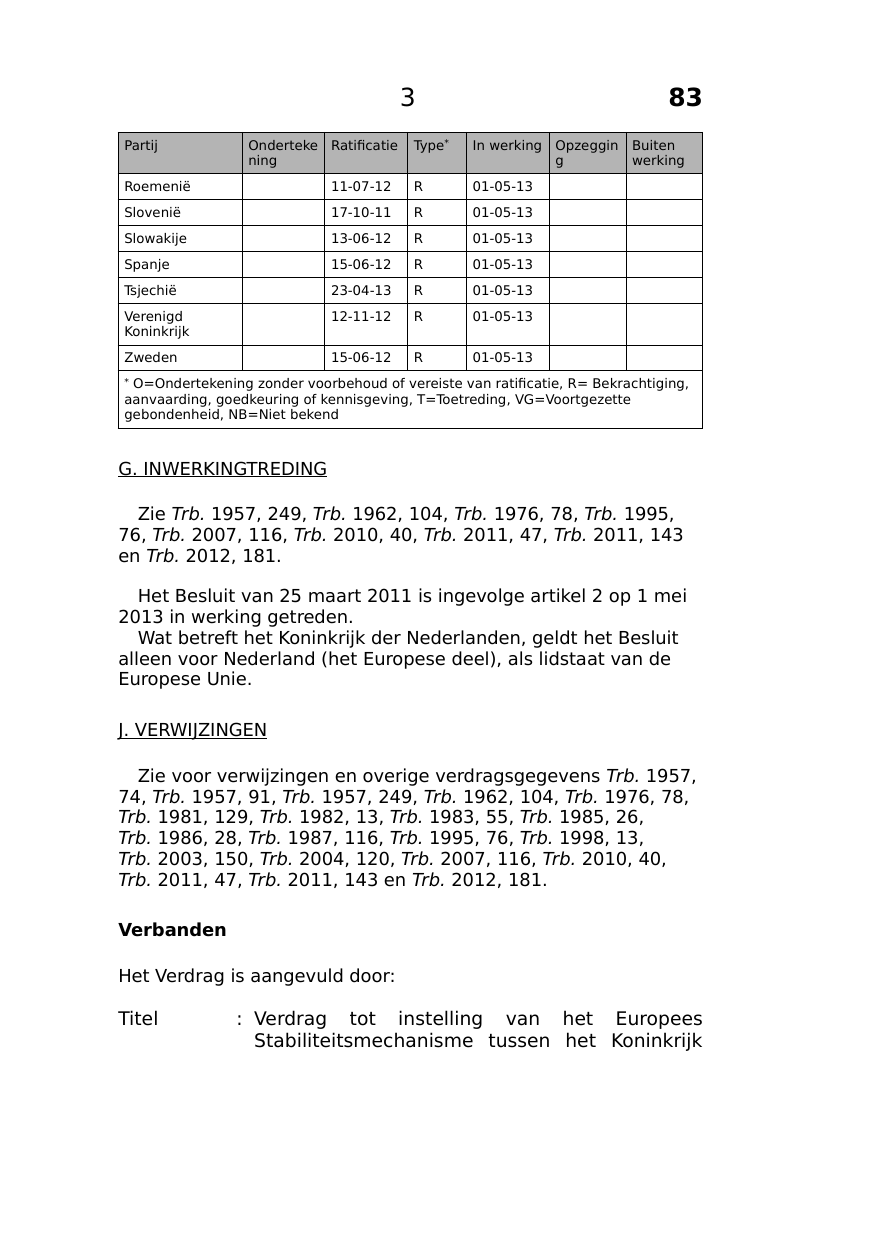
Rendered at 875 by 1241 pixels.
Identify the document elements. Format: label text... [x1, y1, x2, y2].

table_cell [627, 252, 702, 277]
table_cell Slowakije [119, 226, 242, 251]
table_cell 12-11-12 [325, 304, 407, 344]
table_header : [236, 1009, 254, 1052]
table_header Ondertekening [243, 133, 324, 173]
table_cell [243, 174, 324, 199]
table_cell 13-06-12 [325, 226, 407, 251]
text Zie voor verwijzingen en overige verdragsgegevens Trb. 1957, 74, Trb. 1957, 91, Trb. 1957, 249, Trb. 1962, 104, Trb. 1976, 78, Trb. 1981, 129, Trb. 1982, 13, Trb. 1983, 55, Trb. 1985, 26, Trb. 1986, 28, Trb. 1987, 116, Trb. 1995, 76, Trb. 1998, 13, Trb. 2003, 150, Trb. 2004, 120, Trb. 2007, 116, Trb. 2010, 40, Trb. 2011, 47, Trb. 2011, 143 en Trb. 2012, 181. [118, 766, 703, 890]
table_cell 23-04-13 [325, 278, 407, 303]
table_cell [550, 278, 626, 303]
table_cell R [408, 346, 466, 370]
table_header Ratificatie [325, 133, 407, 173]
table_cell [550, 346, 626, 370]
table_cell [627, 174, 702, 199]
table_cell 01-05-13 [467, 278, 549, 303]
table_cell [550, 226, 626, 251]
table_cell [550, 252, 626, 277]
table_cell R [408, 304, 466, 344]
table_header Type* [408, 133, 466, 173]
table_cell R [408, 174, 466, 199]
table_header Buiten werking [627, 133, 702, 173]
table_header Verdrag tot instelling van het Europees Stabiliteitsmechanisme tussen het Koninkrijk [254, 1009, 703, 1052]
table_cell [243, 252, 324, 277]
table_cell [550, 304, 626, 344]
table_cell [243, 304, 324, 344]
table_cell 01-05-13 [467, 346, 549, 370]
table_cell Zweden [119, 346, 242, 370]
table_cell R [408, 278, 466, 303]
table_cell [243, 346, 324, 370]
table_cell [243, 200, 324, 225]
table_cell [243, 278, 324, 303]
table_header Partij [119, 133, 242, 173]
table_cell [627, 226, 702, 251]
text Het Besluit van 25 maart 2011 is ingevolge artikel 2 op 1 mei 2013 in werking getreden. [118, 586, 703, 628]
table_cell Tsjechië [119, 278, 242, 303]
table_cell 15-06-12 [325, 346, 407, 370]
table_cell * O=Ondertekening zonder voorbehoud of vereiste van ratificatie, R= Bekrachtiging, aanvaarding, goedkeuring of kennisgeving, T=Toetreding, VG=Voortgezette gebondenheid, NB=Niet bekend [119, 371, 702, 427]
table_cell 01-05-13 [467, 200, 549, 225]
table_cell Verenigd Koninkrijk [119, 304, 242, 344]
table_cell [627, 200, 702, 225]
table_cell 01-05-13 [467, 252, 549, 277]
table_cell 17-10-11 [325, 200, 407, 225]
table_cell [627, 346, 702, 370]
table_cell Roemenië [119, 174, 242, 199]
table_header In werking [467, 133, 549, 173]
table_cell [627, 278, 702, 303]
text Wat betreft het Koninkrijk der Nederlanden, geldt het Besluit alleen voor Nederland (het Europese deel), als lidstaat van de Europese Unie. [118, 628, 703, 690]
table_cell R [408, 252, 466, 277]
table_cell 01-05-13 [467, 174, 549, 199]
text Het Verdrag is aangevuld door: [118, 966, 703, 987]
subtitle Verbanden [118, 920, 703, 941]
table_cell [243, 226, 324, 251]
text Zie Trb. 1957, 249, Trb. 1962, 104, Trb. 1976, 78, Trb. 1995, 76, Trb. 2007, 116, Trb. 2010, 40, Trb. 2011, 47, Trb. 2011, 143 en Trb. 2012, 181. [118, 504, 703, 566]
table_cell Spanje [119, 252, 242, 277]
table_cell R [408, 200, 466, 225]
table_cell [550, 200, 626, 225]
table_cell 01-05-13 [467, 226, 549, 251]
table_header Opzegging [550, 133, 626, 173]
table_cell [550, 174, 626, 199]
table_cell Slovenië [119, 200, 242, 225]
table_cell 11-07-12 [325, 174, 407, 199]
table_cell [627, 304, 702, 344]
table_cell 01-05-13 [467, 304, 549, 344]
table_cell 15-06-12 [325, 252, 407, 277]
subtitle G. INWERKINGTREDING [118, 458, 703, 479]
table_header Titel [118, 1009, 236, 1052]
table_cell R [408, 226, 466, 251]
subtitle J. VERWIJZINGEN [118, 720, 703, 741]
